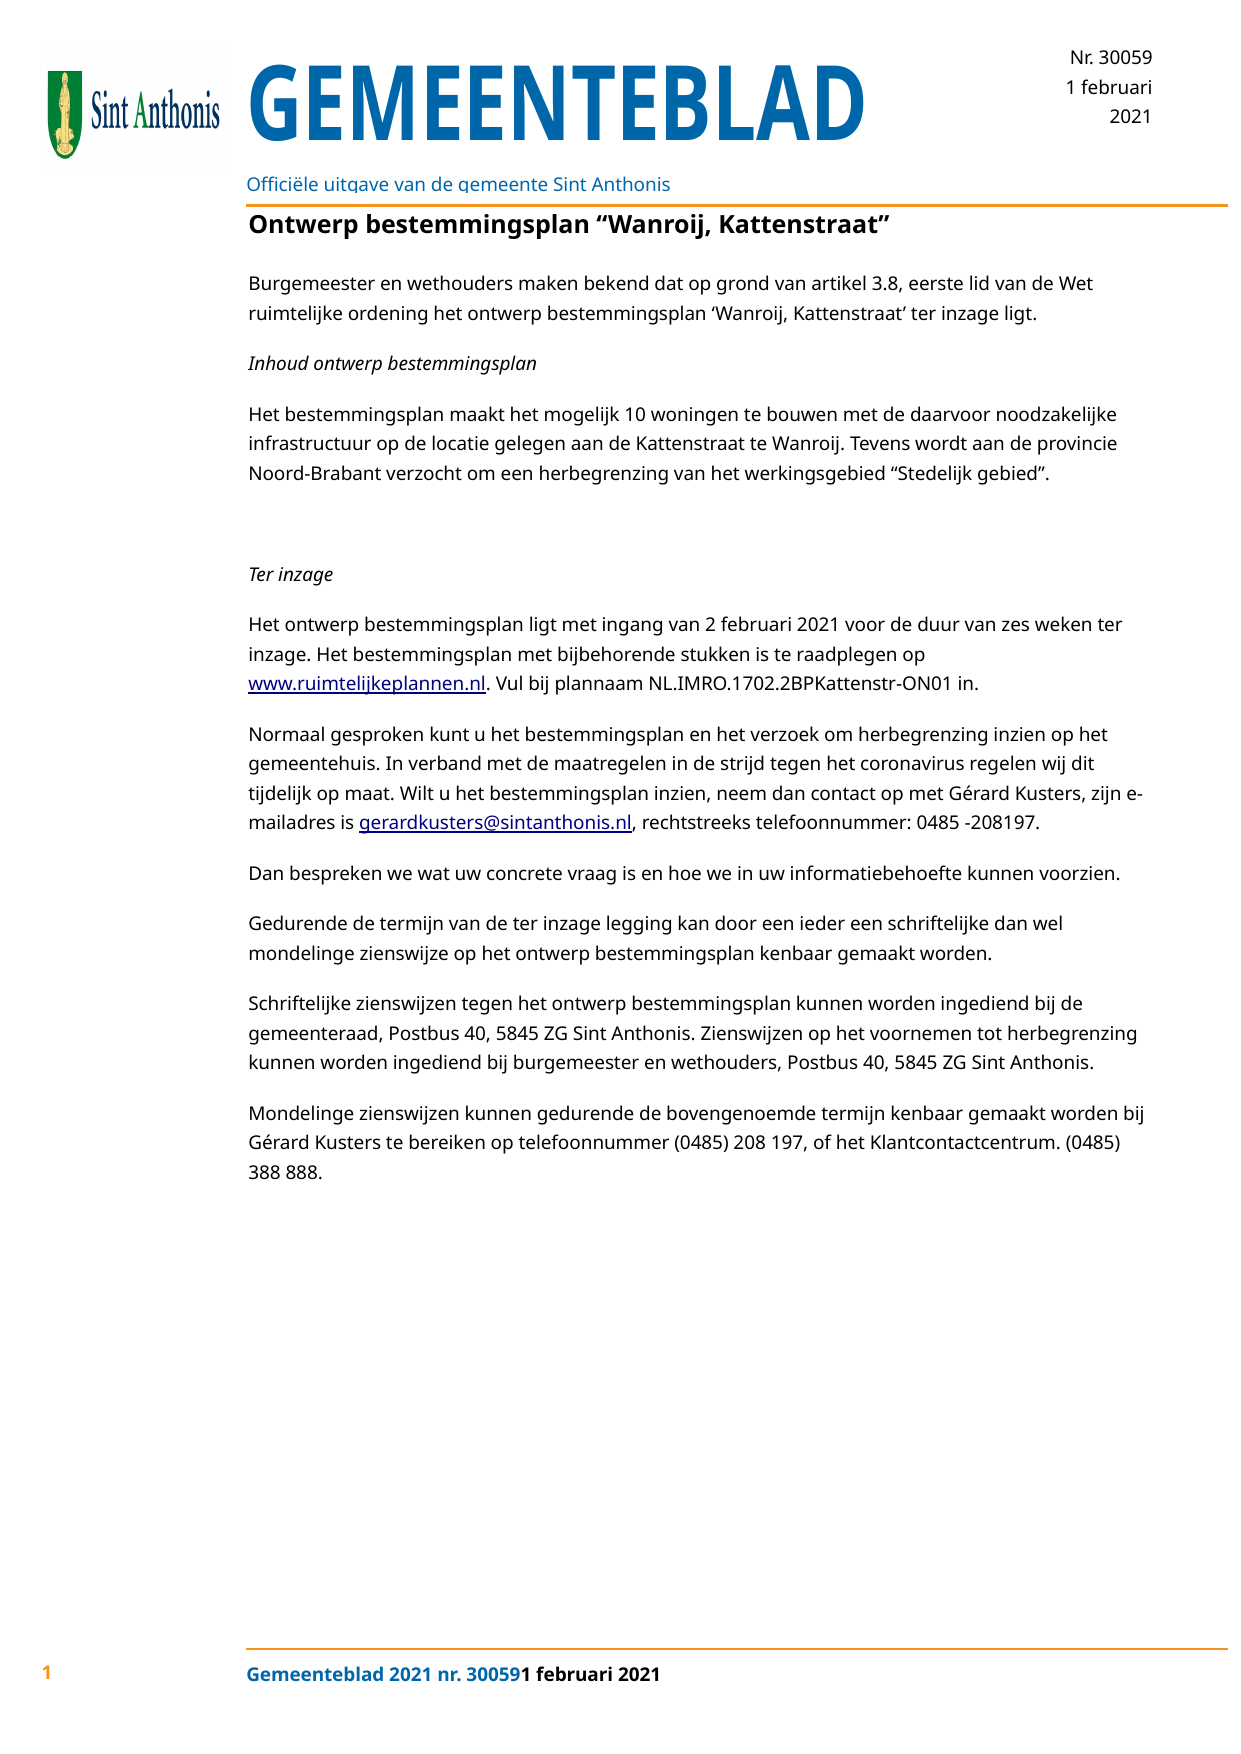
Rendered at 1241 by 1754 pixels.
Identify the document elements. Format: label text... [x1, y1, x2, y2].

text Normaal gesproken kunt u het bestemmingsplan en het verzoek om herbegrenzing inzien op het gemeentehuis. In verband met de maatregelen in de strijd tegen het coronavirus regelen wij dit tijdelijk op maat. Wilt u het bestemmingsplan inzien, neem dan contact op met Gérard Kusters, zijn e-mailadres is gerardkusters@sintanthonis.nl, rechtstreeks telefoonnummer: 0485 -208197. [248, 721, 1152, 835]
text Ontwerp bestemmingsplan “Wanroij, Kattenstraat” [248, 207, 1152, 241]
text Burgemeester en wethouders maken bekend dat op grond van artikel 3.8, eerste lid van de Wet ruimtelijke ordening het ontwerp bestemmingsplan ‘Wanroij, Kattenstraat’ ter inzage ligt. [248, 270, 1152, 326]
text Mondelinge zienswijzen kunnen gedurende de bovengenoemde termijn kenbaar gemaakt worden bij Gérard Kusters te bereiken op telefoonnummer (0485) 208 197, of het Klantcontactcentrum. (0485) 388 888. [248, 1100, 1152, 1185]
text Inhoud ontwerp bestemmingsplan [248, 350, 1152, 376]
text Schriftelijke zienswijzen tegen het ontwerp bestemmingsplan kunnen worden ingediend bij de gemeenteraad, Postbus 40, 5845 ZG Sint Anthonis. Zienswijzen op het voornemen tot herbegrenzing kunnen worden ingediend bij burgemeester en wethouders, Postbus 40, 5845 ZG Sint Anthonis. [248, 990, 1152, 1075]
picture [41, 47, 231, 172]
text Gedurende de termijn van de ter inzage legging kan door een ieder een schriftelijke dan wel mondelinge zienswijze op het ontwerp bestemmingsplan kenbaar gemaakt worden. [248, 910, 1152, 966]
text Het ontwerp bestemmingsplan ligt met ingang van 2 februari 2021 voor de duur van zes weken ter inzage. Het bestemmingsplan met bijbehorende stukken is te raadplegen op www.ruimtelijkeplannen.nl. Vul bij plannaam NL.IMRO.1702.2BPKattenstr-ON01 in. [248, 611, 1152, 696]
text Dan bespreken we wat uw concrete vraag is en hoe we in uw informatiebehoefte kunnen voorzien. [248, 860, 1152, 886]
text Ter inzage [248, 561, 1152, 586]
text Het bestemmingsplan maakt het mogelijk 10 woningen te bouwen met de daarvoor noodzakelijke infrastructuur op de locatie gelegen aan de Kattenstraat te Wanroij. Tevens wordt aan de provincie Noord-Brabant verzocht om een herbegrenzing van het werkingsgebied “Stedelijk gebied”. [248, 401, 1152, 486]
